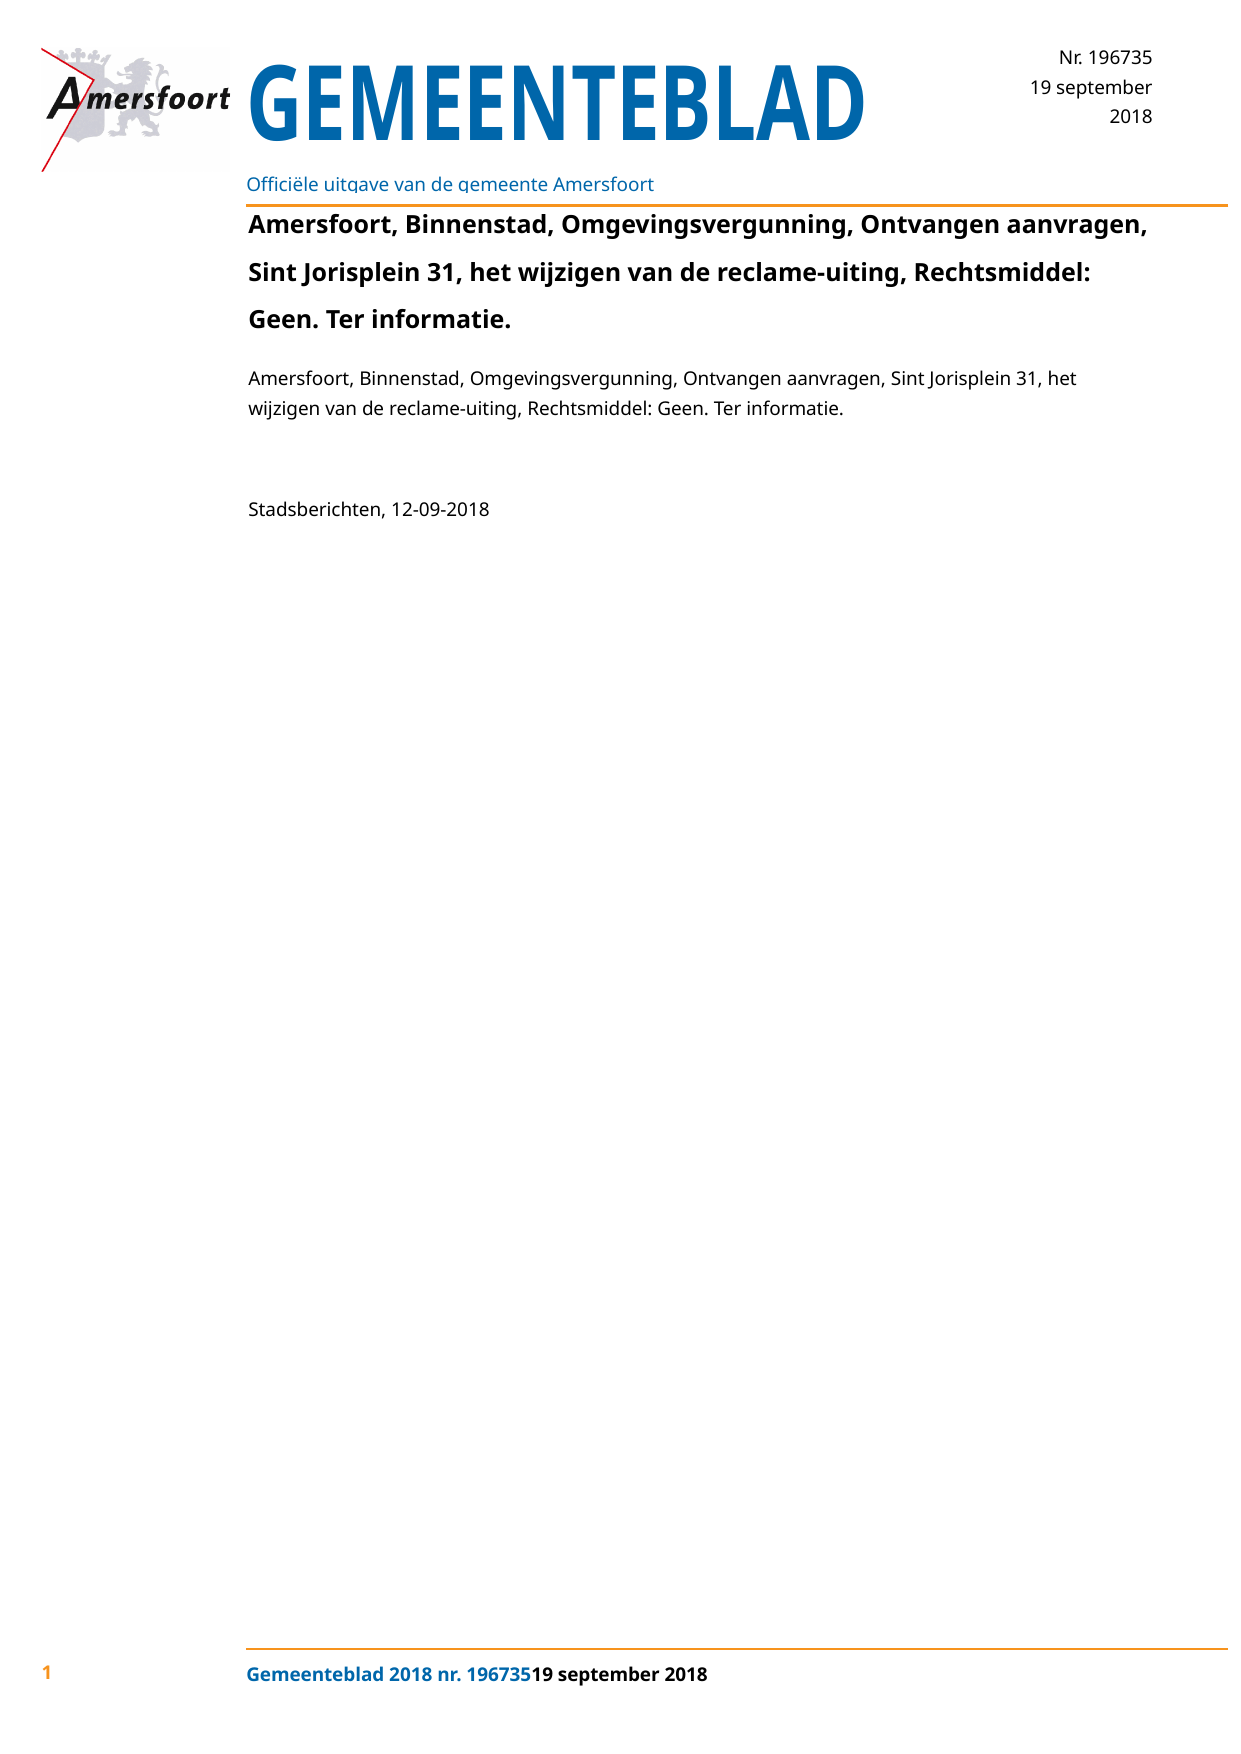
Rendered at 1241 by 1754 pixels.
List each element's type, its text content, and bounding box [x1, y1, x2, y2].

picture [41, 47, 231, 172]
text Stadsberichten, 12-09-2018 [248, 496, 1152, 522]
text Amersfoort, Binnenstad, Omgevingsvergunning, Ontvangen aanvragen, Sint Jorisplein 31, het wijzigen van de reclame-uiting, Rechtsmiddel: Geen. Ter informatie. [248, 207, 1152, 336]
text Amersfoort, Binnenstad, Omgevingsvergunning, Ontvangen aanvragen, Sint Jorisplein 31, het wijzigen van de reclame-uiting, Rechtsmiddel: Geen. Ter informatie. [248, 366, 1152, 421]
